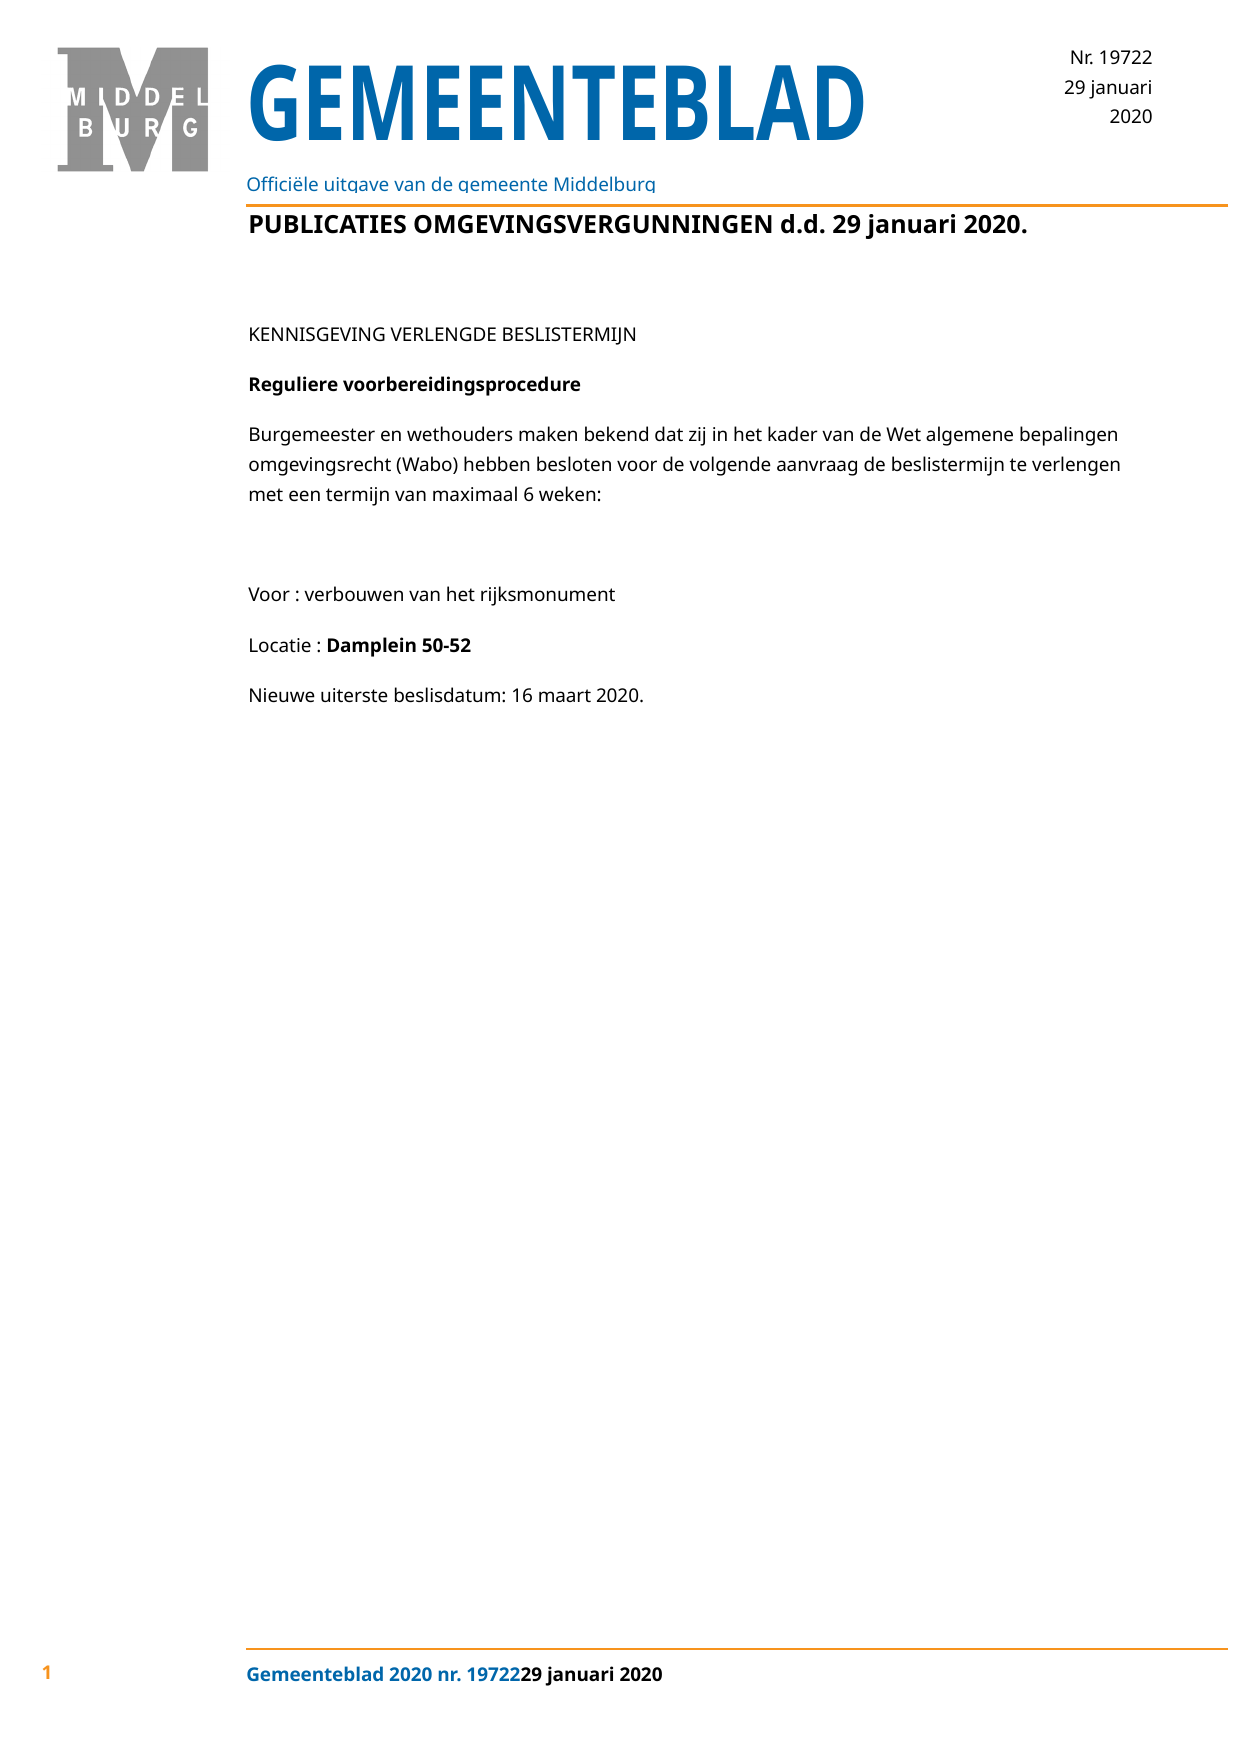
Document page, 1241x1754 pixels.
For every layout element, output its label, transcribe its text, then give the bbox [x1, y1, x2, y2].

text Reguliere voorbereidingsprocedure [248, 371, 1152, 397]
text KENNISGEVING VERLENGDE BESLISTERMIJN [248, 321, 1152, 346]
text PUBLICATIES OMGEVINGSVERGUNNINGEN d.d. 29 januari 2020. [248, 207, 1152, 241]
picture [41, 47, 231, 172]
text Locatie : Damplein 50-52 [248, 632, 1152, 658]
text Burgemeester en wethouders maken bekend dat zij in het kader van de Wet algemene bepalingen omgevingsrecht (Wabo) hebben besloten voor de volgende aanvraag de beslistermijn te verlengen met een termijn van maximaal 6 weken: [248, 422, 1152, 506]
text Nieuwe uiterste beslisdatum: 16 maart 2020. [248, 682, 1152, 708]
text Voor : verbouwen van het rijksmonument [248, 582, 1152, 607]
